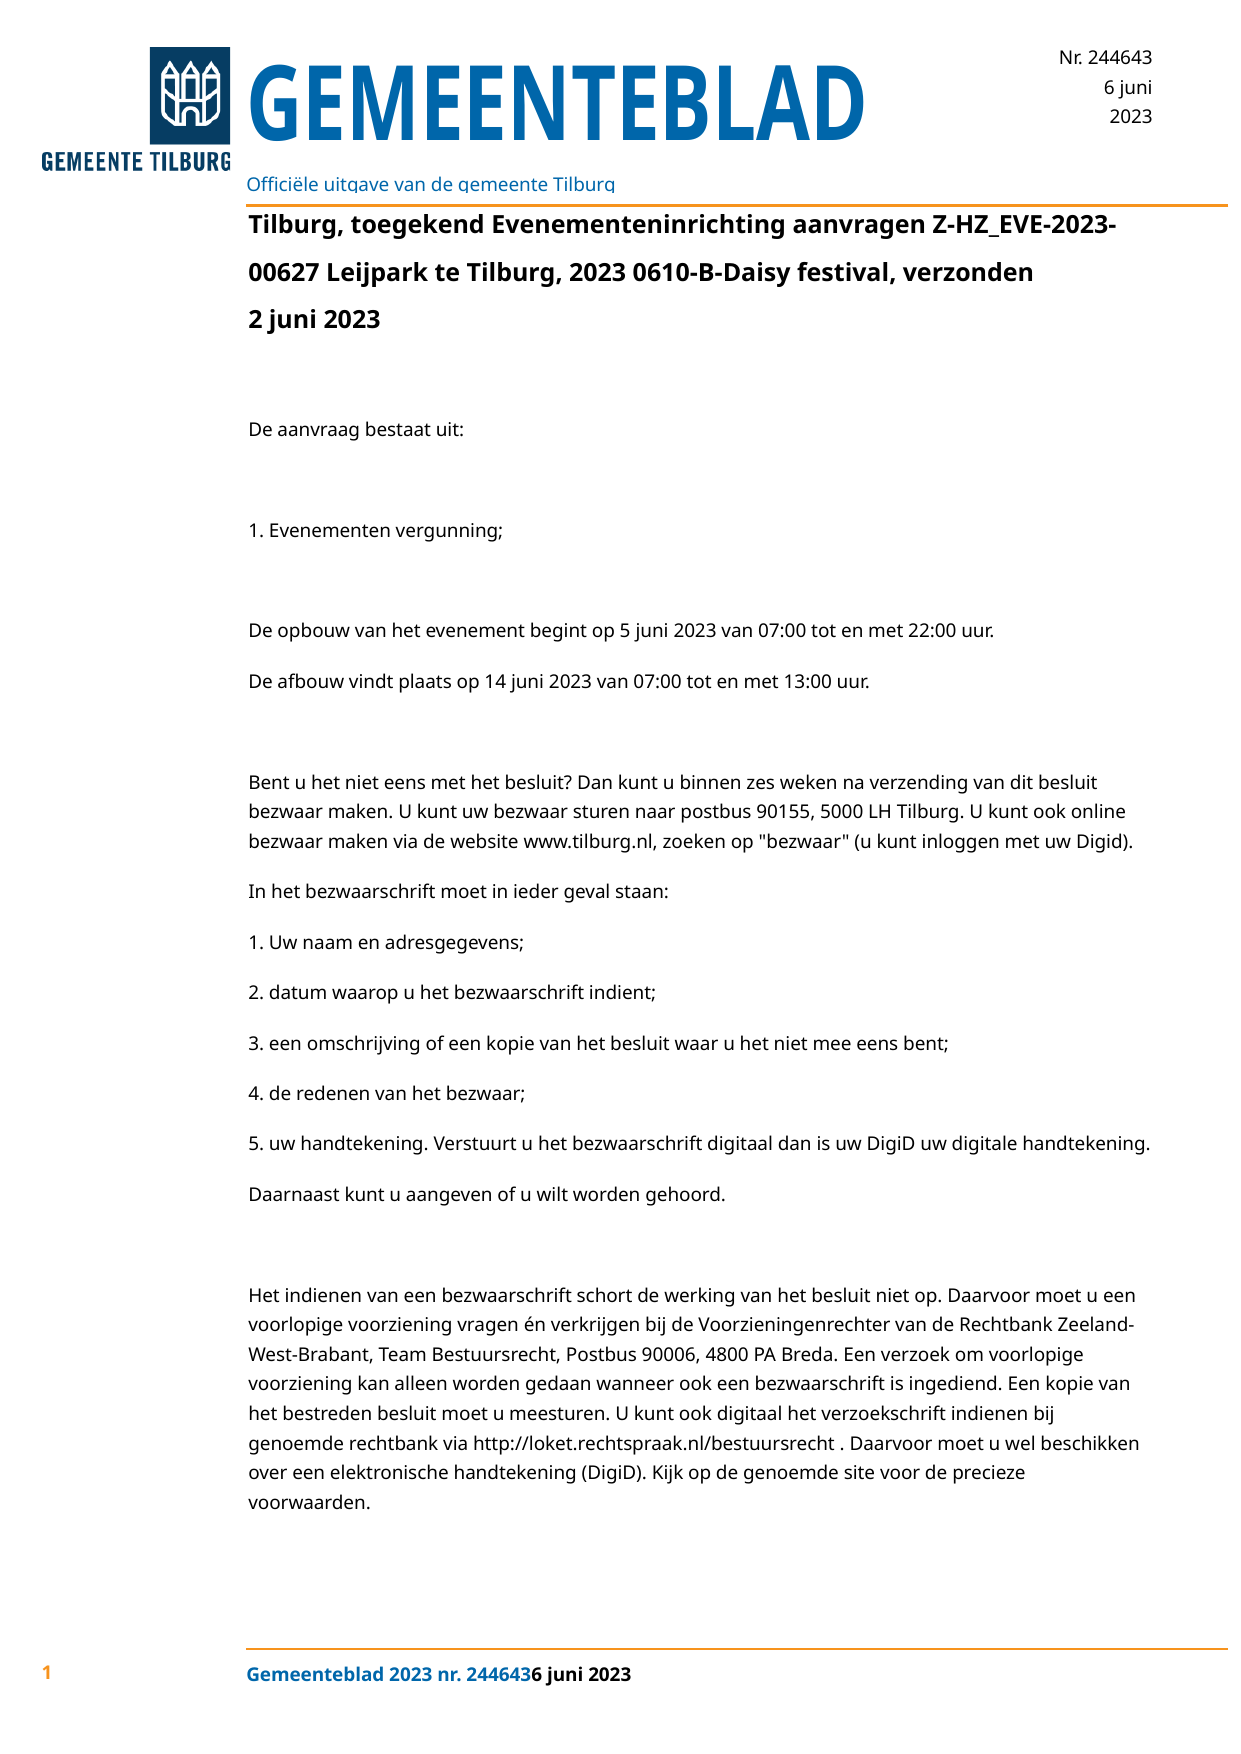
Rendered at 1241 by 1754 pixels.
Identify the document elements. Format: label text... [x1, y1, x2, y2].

text Tilburg, toegekend Evenementeninrichting aanvragen Z-HZ_EVE-2023-00627 Leijpark te Tilburg, 2023 0610-B-Daisy festival, verzonden 2 juni 2023 [248, 207, 1152, 336]
text 1. Evenementen vergunning; [248, 517, 1152, 542]
text Bent u het niet eens met het besluit? Dan kunt u binnen zes weken na verzending van dit besluit bezwaar maken. U kunt uw bezwaar sturen naar postbus 90155, 5000 LH Tilburg. U kunt ook online bezwaar maken via de website www.tilburg.nl, zoeken op "bezwaar" (u kunt inloggen met uw Digid). [248, 769, 1152, 854]
picture [41, 47, 231, 172]
text 3. een omschrijving of een kopie van het besluit waar u het niet mee eens bent; [248, 1030, 1152, 1055]
text De afbouw vindt plaats op 14 juni 2023 van 07:00 tot en met 13:00 uur. [248, 668, 1152, 694]
text De opbouw van het evenement begint op 5 juni 2023 van 07:00 tot en met 22:00 uur. [248, 618, 1152, 643]
text Daarnaast kunt u aangeven of u wilt worden gehoord. [248, 1181, 1152, 1207]
text 4. de redenen van het bezwaar; [248, 1080, 1152, 1106]
text In het bezwaarschrift moet in ieder geval staan: [248, 878, 1152, 904]
text De aanvraag bestaat uit: [248, 416, 1152, 442]
text 1. Uw naam en adresgegevens; [248, 929, 1152, 954]
text 5. uw handtekening. Verstuurt u het bezwaarschrift digitaal dan is uw DigiD uw digitale handtekening. [248, 1131, 1152, 1156]
text Het indienen van een bezwaarschrift schort de werking van het besluit niet op. Daarvoor moet u een voorlopige voorziening vragen én verkrijgen bij de Voorzieningenrechter van de Rechtbank Zeeland-West-Brabant, Team Bestuursrecht, Postbus 90006, 4800 PA Breda. Een verzoek om voorlopige voorziening kan alleen worden gedaan wanneer ook een bezwaarschrift is ingediend. Een kopie van het bestreden besluit moet u meesturen. U kunt ook digitaal het verzoekschrift indienen bij genoemde rechtbank via http://loket.rechtspraak.nl/bestuursrecht . Daarvoor moet u wel beschikken over een elektronische handtekening (DigiD). Kijk op de genoemde site voor de precieze voorwaarden. [248, 1282, 1152, 1514]
text 2. datum waarop u het bezwaarschrift indient; [248, 979, 1152, 1005]
